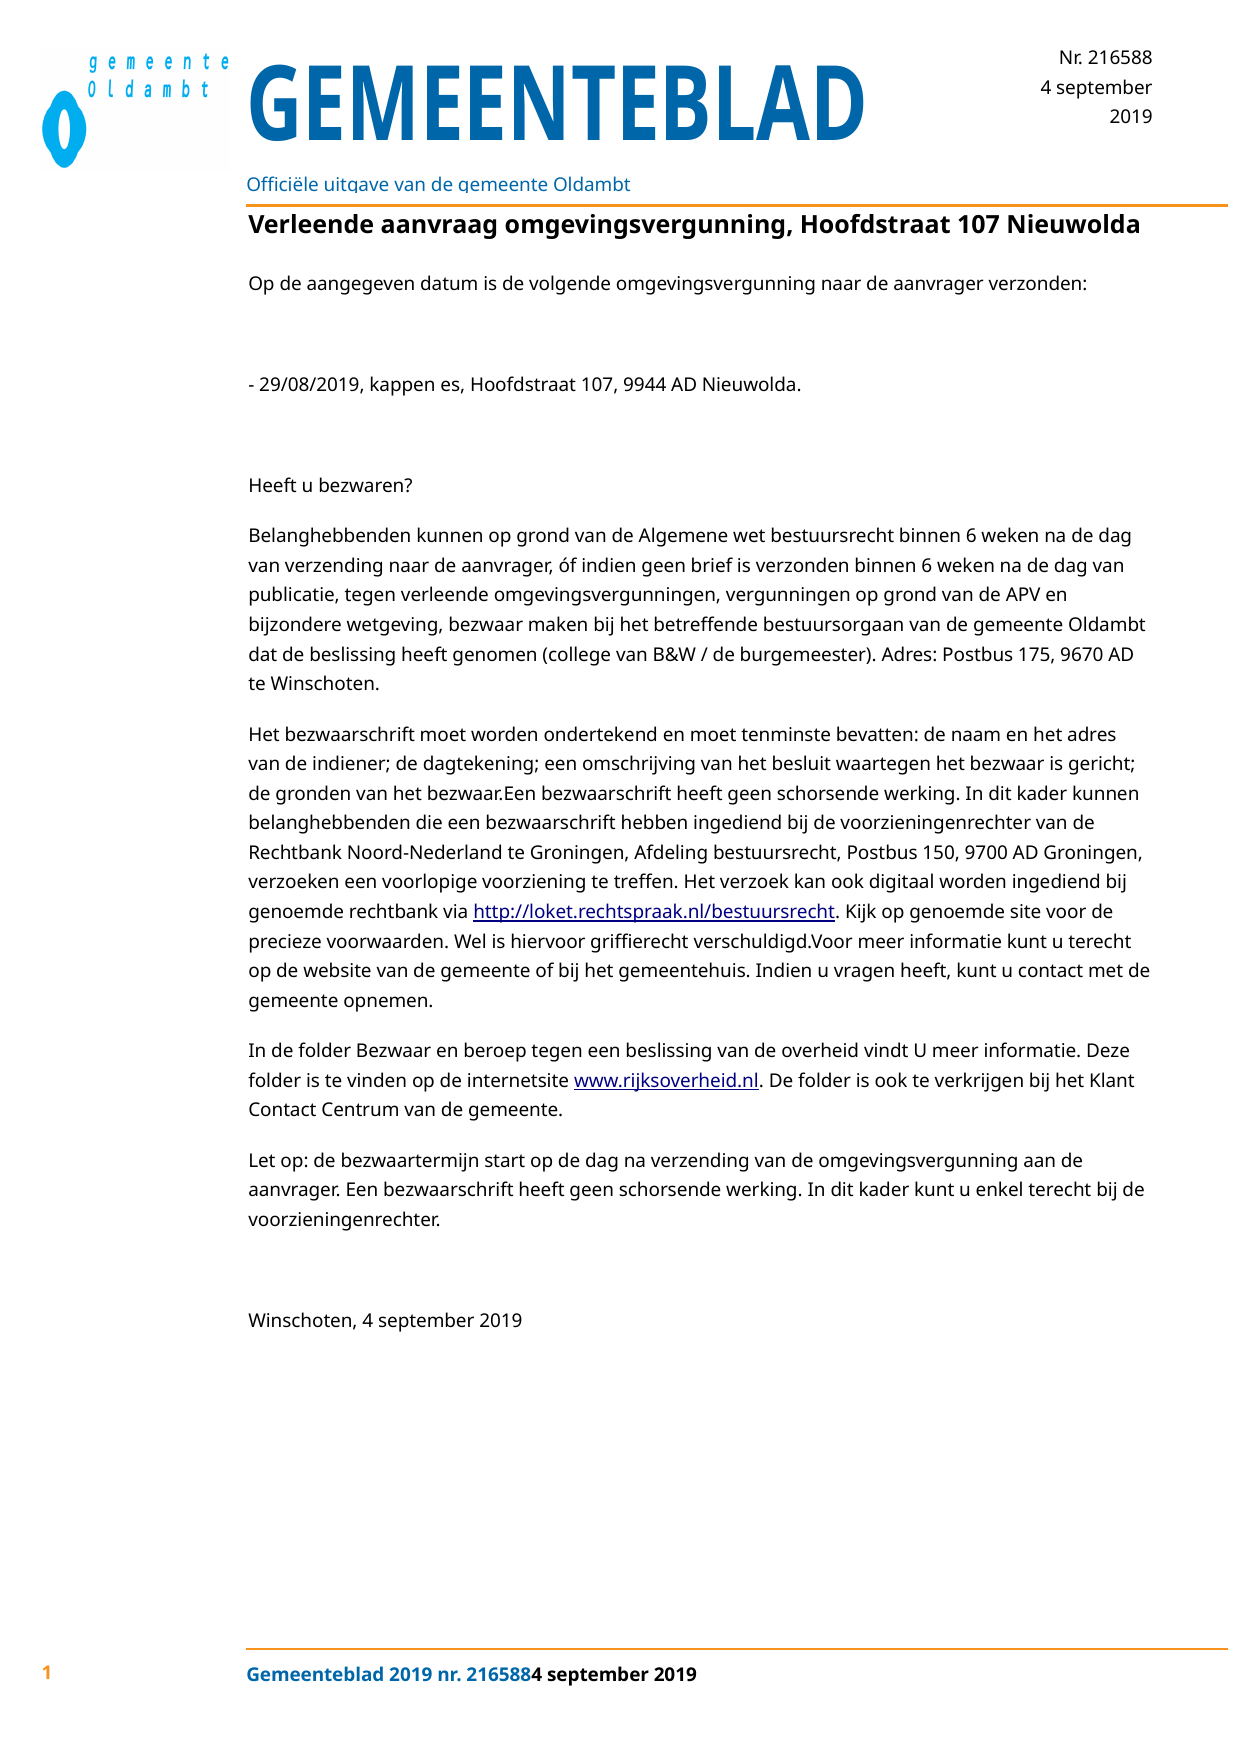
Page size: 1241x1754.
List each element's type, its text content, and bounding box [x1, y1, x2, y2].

text - 29/08/2019, kappen es, Hoofdstraat 107, 9944 AD Nieuwolda. [248, 371, 1152, 397]
text Heeft u bezwaren? [248, 472, 1152, 498]
text Op de aangegeven datum is de volgende omgevingsvergunning naar de aanvrager verzonden: [248, 270, 1152, 296]
text In de folder Bezwaar en beroep tegen een beslissing van de overheid vindt U meer informatie. Deze folder is te vinden op de internetsite www.rijksoverheid.nl. De folder is ook te verkrijgen bij het Klant Contact Centrum van de gemeente. [248, 1037, 1152, 1122]
text Let op: de bezwaartermijn start op de dag na verzending van de omgevingsvergunning aan de aanvrager. Een bezwaarschrift heeft geen schorsende werking. In dit kader kunt u enkel terecht bij de voorzieningenrechter. [248, 1147, 1152, 1232]
text Het bezwaarschrift moet worden ondertekend en moet tenminste bevatten: de naam en het adres van de indiener; de dagtekening; een omschrijving van het besluit waartegen het bezwaar is gericht; de gronden van het bezwaar.Een bezwaarschrift heeft geen schorsende werking. In dit kader kunnen belanghebbenden die een bezwaarschrift hebben ingediend bij de voorzieningenrechter van de Rechtbank Noord-Nederland te Groningen, Afdeling bestuursrecht, Postbus 150, 9700 AD Groningen, verzoeken een voorlopige voorziening te treffen. Het verzoek kan ook digitaal worden ingediend bij genoemde rechtbank via http://loket.rechtspraak.nl/bestuursrecht. Kijk op genoemde site voor de precieze voorwaarden. Wel is hiervoor griffierecht verschuldigd.Voor meer informatie kunt u terecht op de website van de gemeente of bij het gemeentehuis. Indien u vragen heeft, kunt u contact met de gemeente opnemen. [248, 721, 1152, 1013]
text Winschoten, 4 september 2019 [248, 1307, 1152, 1333]
text Belanghebbenden kunnen op grond van de Algemene wet bestuursrecht binnen 6 weken na de dag van verzending naar de aanvrager, óf indien geen brief is verzonden binnen 6 weken na de dag van publicatie, tegen verleende omgevingsvergunningen, vergunningen op grond van de APV en bijzondere wetgeving, bezwaar maken bij het betreffende bestuursorgaan van de gemeente Oldambt dat de beslissing heeft genomen (college van B&W / de burgemeester). Adres: Postbus 175, 9670 AD te Winschoten. [248, 522, 1152, 696]
picture [41, 47, 231, 172]
text Verleende aanvraag omgevingsvergunning, Hoofdstraat 107 Nieuwolda [248, 207, 1152, 241]
